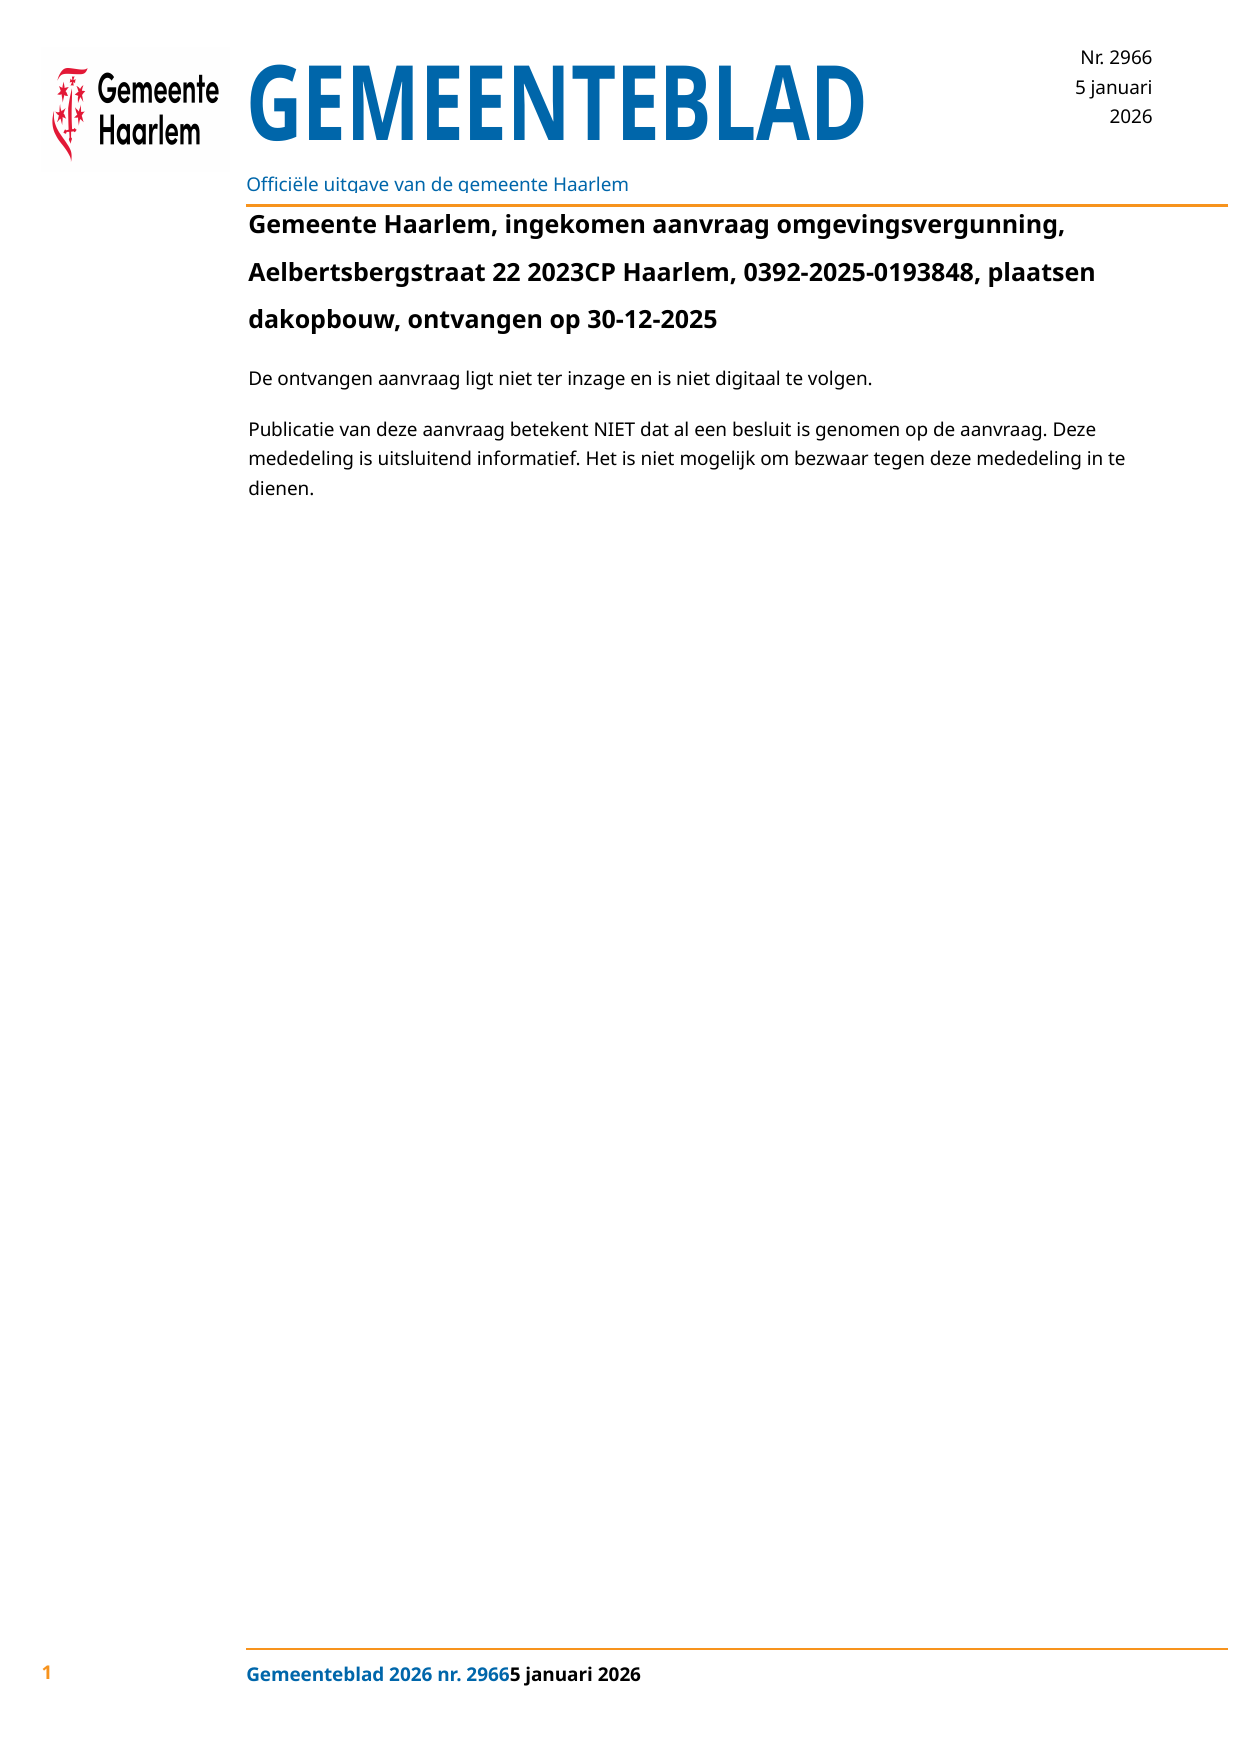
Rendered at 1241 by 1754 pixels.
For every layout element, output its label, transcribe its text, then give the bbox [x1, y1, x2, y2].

text Gemeente Haarlem, ingekomen aanvraag omgevingsvergunning, Aelbertsbergstraat 22 2023CP Haarlem, 0392-2025-0193848, plaatsen dakopbouw, ontvangen op 30-12-2025 [248, 207, 1152, 336]
text Publicatie van deze aanvraag betekent NIET dat al een besluit is genomen op de aanvraag. Deze mededeling is uitsluitend informatief. Het is niet mogelijk om bezwaar tegen deze mededeling in te dienen. [248, 416, 1152, 501]
picture [41, 47, 231, 172]
text De ontvangen aanvraag ligt niet ter inzage en is niet digitaal te volgen. [248, 366, 1152, 391]
